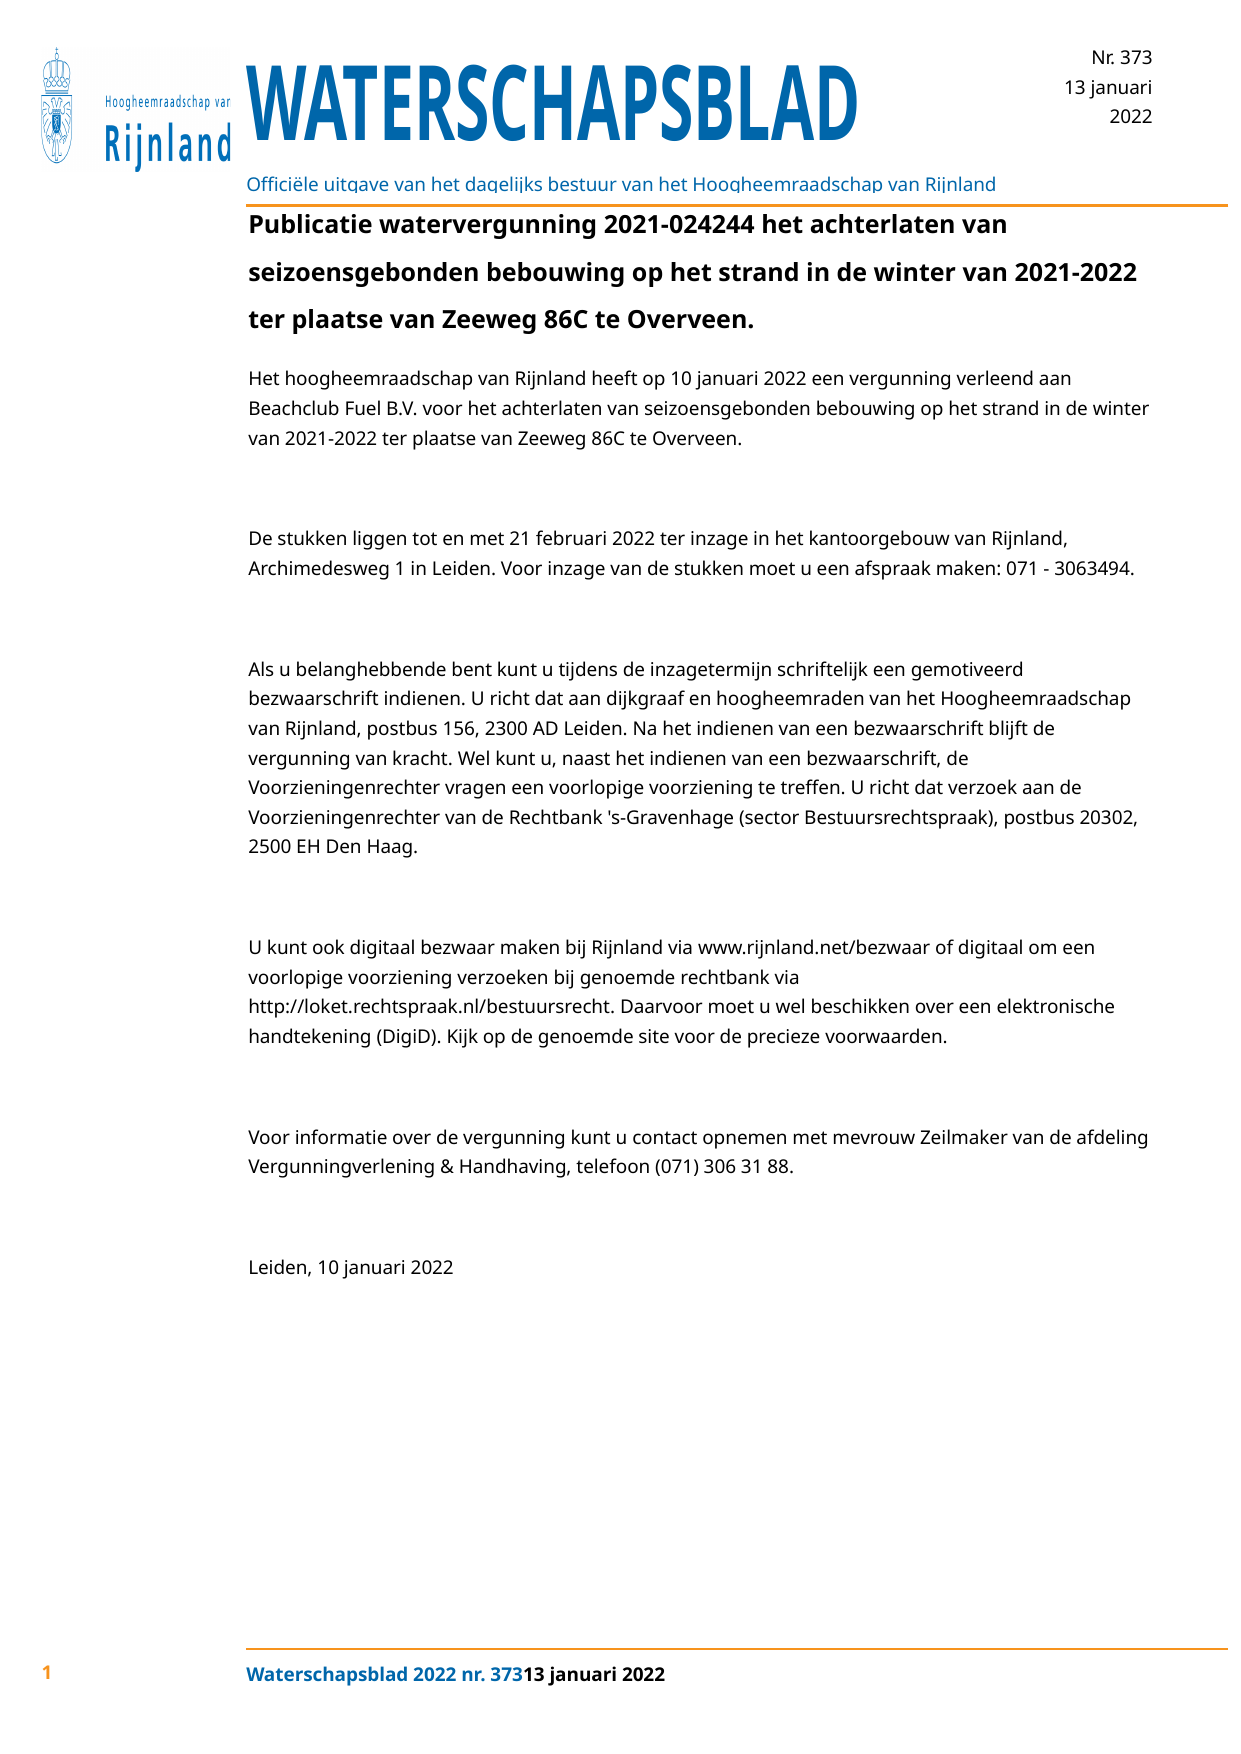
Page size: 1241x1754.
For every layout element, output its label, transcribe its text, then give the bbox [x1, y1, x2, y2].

text U kunt ook digitaal bezwaar maken bij Rijnland via www.rijnland.net/bezwaar of digitaal om een voorlopige voorziening verzoeken bij genoemde rechtbank via http://loket.rechtspraak.nl/bestuursrecht. Daarvoor moet u wel beschikken over een elektronische handtekening (DigiD). Kijk op de genoemde site voor de precieze voorwaarden. [248, 934, 1152, 1049]
text Als u belanghebbende bent kunt u tijdens de inzagetermijn schriftelijk een gemotiveerd bezwaarschrift indienen. U richt dat aan dijkgraaf en hoogheemraden van het Hoogheemraadschap van Rijnland, postbus 156, 2300 AD Leiden. Na het indienen van een bezwaarschrift blijft de vergunning van kracht. Wel kunt u, naast het indienen van een bezwaarschrift, de Voorzieningenrechter vragen een voorlopige voorziening te treffen. U richt dat verzoek aan de Voorzieningenrechter van de Rechtbank 's-Gravenhage (sector Bestuursrechtspraak), postbus 20302, 2500 EH Den Haag. [248, 656, 1152, 859]
text Het hoogheemraadschap van Rijnland heeft op 10 januari 2022 een vergunning verleend aan Beachclub Fuel B.V. voor het achterlaten van seizoensgebonden bebouwing op het strand in de winter van 2021-2022 ter plaatse van Zeeweg 86C te Overveen. [248, 366, 1152, 450]
text De stukken liggen tot en met 21 februari 2022 ter inzage in het kantoorgebouw van Rijnland, Archimedesweg 1 in Leiden. Voor inzage van de stukken moet u een afspraak maken: 071 - 3063494. [248, 526, 1152, 581]
text Leiden, 10 januari 2022 [248, 1254, 1152, 1280]
text Publicatie watervergunning 2021-024244 het achterlaten van seizoensgebonden bebouwing op het strand in de winter van 2021-2022 ter plaatse van Zeeweg 86C te Overveen. [248, 207, 1152, 336]
picture [41, 47, 231, 172]
text Voor informatie over de vergunning kunt u contact opnemen met mevrouw Zeilmaker van de afdeling Vergunningverlening & Handhaving, telefoon (071) 306 31 88. [248, 1124, 1152, 1179]
